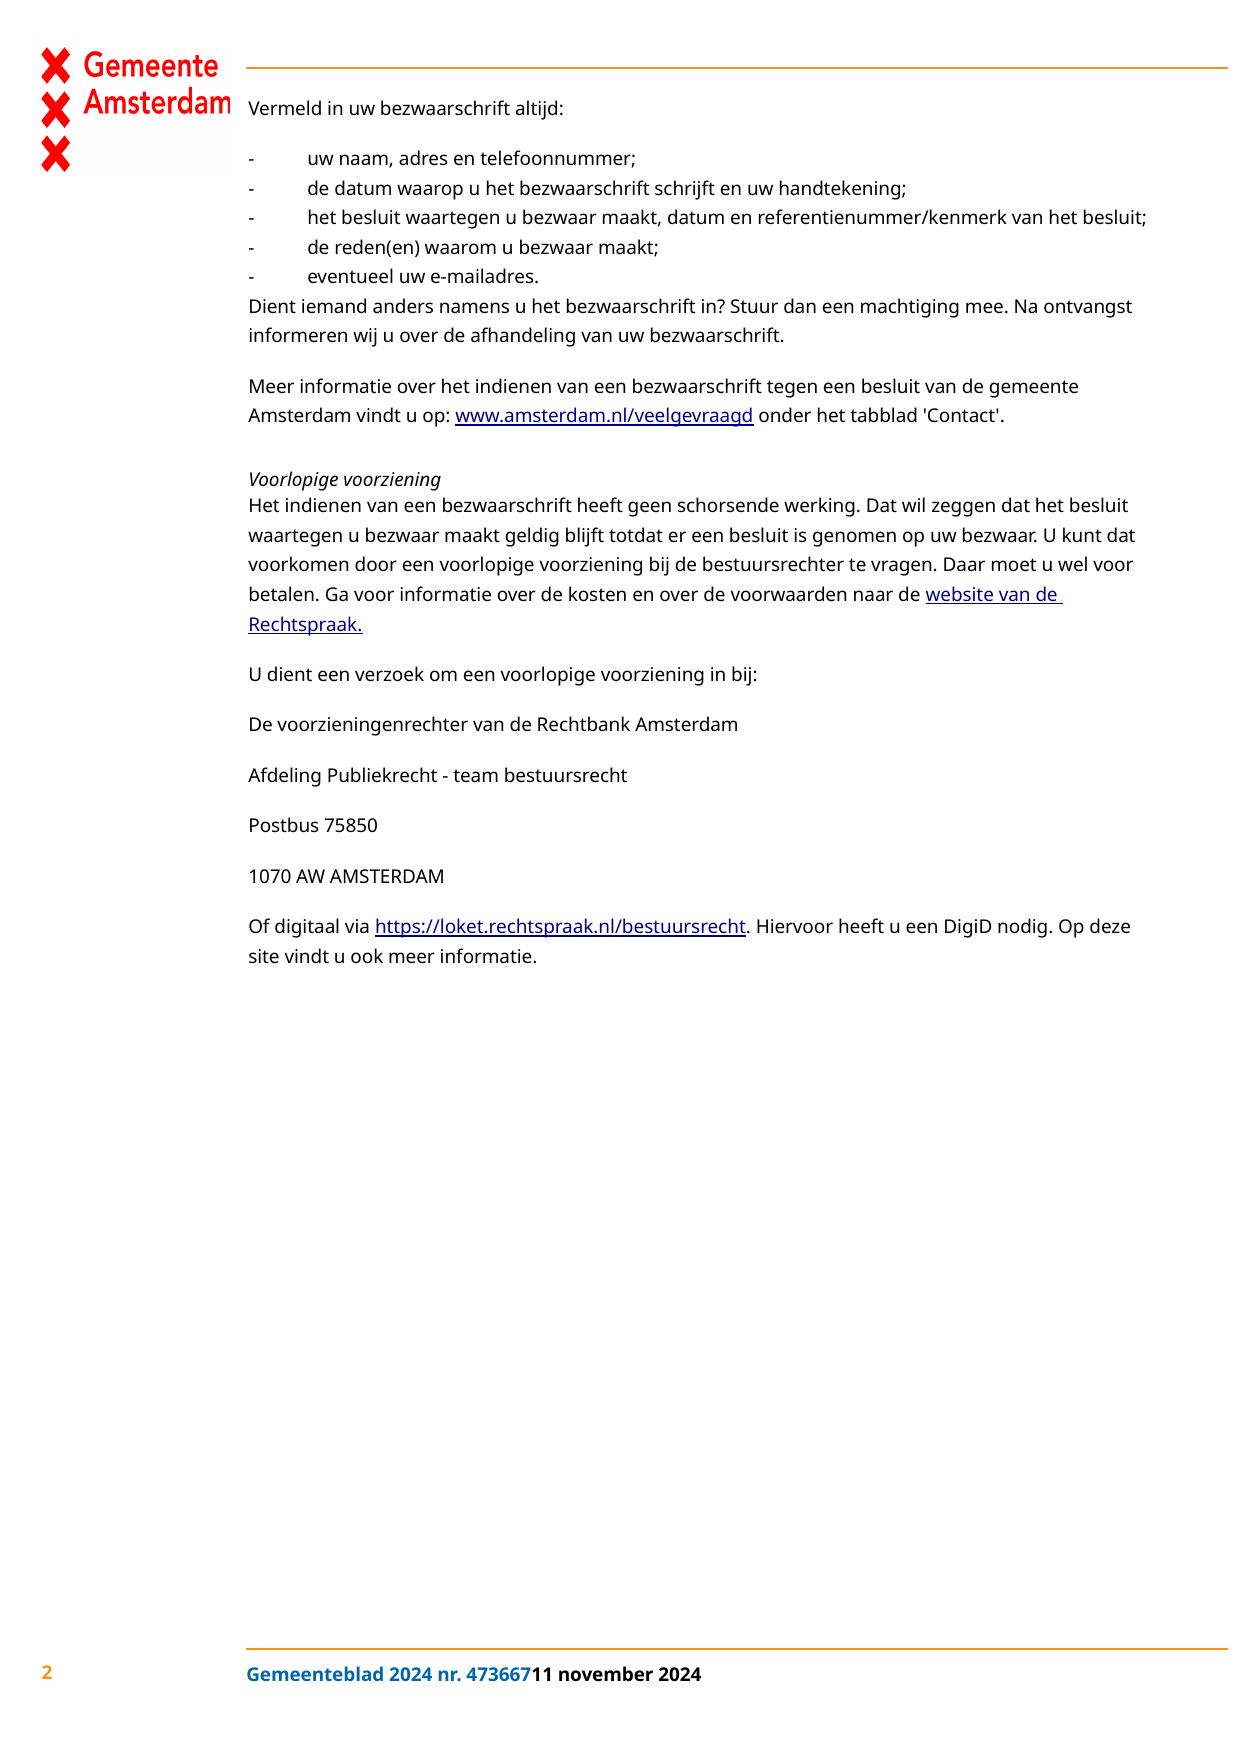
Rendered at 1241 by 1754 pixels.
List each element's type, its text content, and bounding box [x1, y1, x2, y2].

text Vermeld in uw bezwaarschrift altijd: [248, 95, 1152, 121]
picture [41, 47, 231, 172]
list de reden(en) waarom u bezwaar maakt; [248, 234, 1152, 260]
text Of digitaal via https://loket.rechtspraak.nl/bestuursrecht. Hiervoor heeft u een DigiD nodig. Op deze site vindt u ook meer informatie. [248, 913, 1152, 968]
text U dient een verzoek om een voorlopige voorziening in bij: [248, 661, 1152, 687]
text Voorlopige voorziening [248, 467, 1152, 492]
text Postbus 75850 [248, 812, 1152, 838]
text 1070 AW AMSTERDAM [248, 863, 1152, 888]
list uw naam, adres en telefoonnummer; [248, 145, 1152, 171]
list het besluit waartegen u bezwaar maakt, datum en referentienummer/kenmerk van het besluit; [248, 204, 1152, 230]
text Het indienen van een bezwaarschrift heeft geen schorsende werking. Dat wil zeggen dat het besluit waartegen u bezwaar maakt geldig blijft totdat er een besluit is genomen op uw bezwaar. U kunt dat voorkomen door een voorlopige voorziening bij de bestuursrechter te vragen. Daar moet u wel voor betalen. Ga voor informatie over de kosten en over de voorwaarden naar de website van de Rechtspraak. [248, 492, 1152, 636]
text Afdeling Publiekrecht - team bestuursrecht [248, 762, 1152, 788]
text Dient iemand anders namens u het bezwaarschrift in? Stuur dan een machtiging mee. Na ontvangst informeren wij u over de afhandeling van uw bezwaarschrift. [248, 293, 1152, 348]
text Meer informatie over het indienen van een bezwaarschrift tegen een besluit van de gemeente Amsterdam vindt u op: www.amsterdam.nl/veelgevraagd onder het tabblad 'Contact'. [248, 373, 1152, 428]
list de datum waarop u het bezwaarschrift schrijft en uw handtekening; [248, 175, 1152, 201]
text De voorzieningenrechter van de Rechtbank Amsterdam [248, 712, 1152, 737]
list eventueel uw e-mailadres. [248, 263, 1152, 289]
